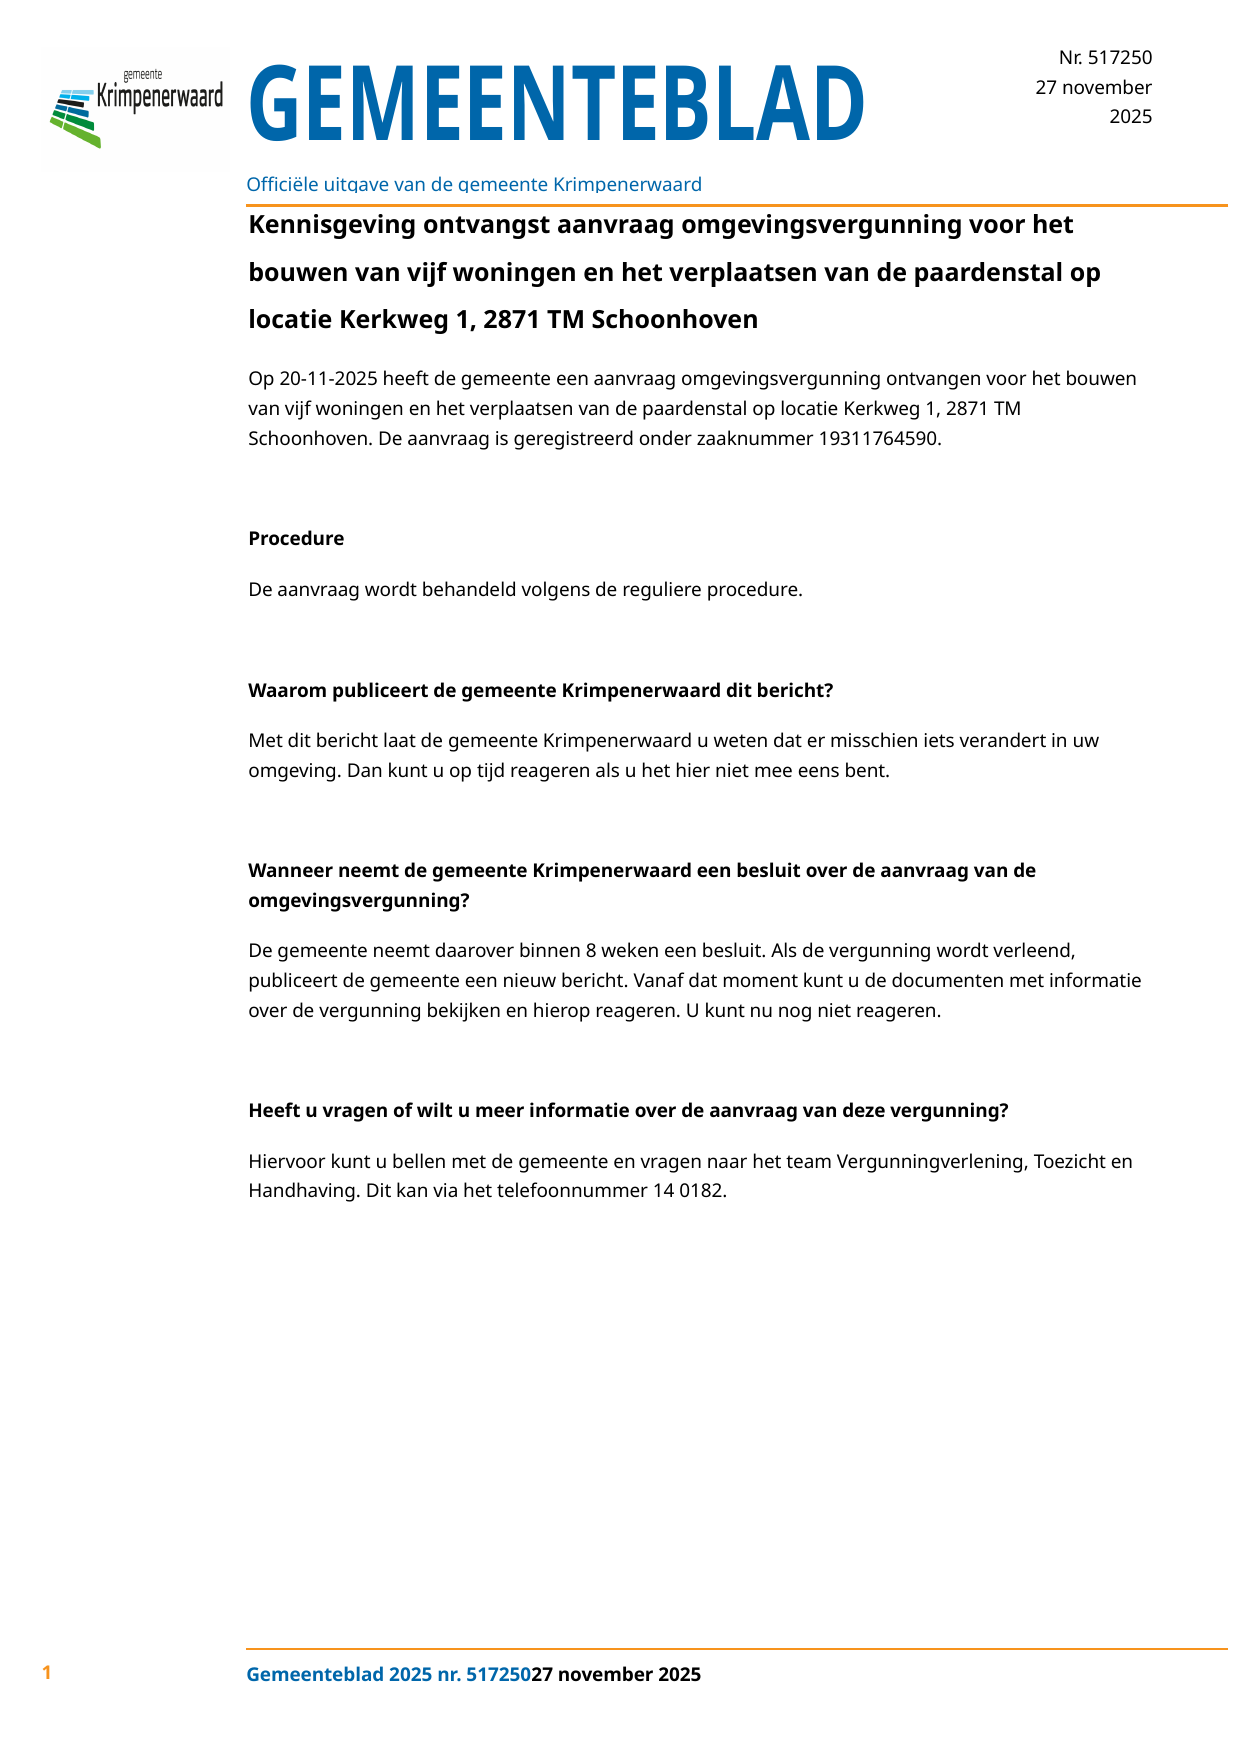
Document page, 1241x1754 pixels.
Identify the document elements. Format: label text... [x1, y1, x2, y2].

picture [41, 47, 231, 172]
text De aanvraag wordt behandeld volgens de reguliere procedure. [248, 576, 1152, 602]
text De gemeente neemt daarover binnen 8 weken een besluit. Als de vergunning wordt verleend, publiceert de gemeente een nieuw bericht. Vanaf dat moment kunt u de documenten met informatie over de vergunning bekijken en hierop reageren. U kunt nu nog niet reageren. [248, 938, 1152, 1022]
text Procedure [248, 526, 1152, 551]
text Kennisgeving ontvangst aanvraag omgevingsvergunning voor het bouwen van vijf woningen en het verplaatsen van de paardenstal op locatie Kerkweg 1, 2871 TM Schoonhoven [248, 207, 1152, 336]
text Met dit bericht laat de gemeente Krimpenerwaard u weten dat er misschien iets verandert in uw omgeving. Dan kunt u op tijd reageren als u het hier niet mee eens bent. [248, 727, 1152, 782]
text Waarom publiceert de gemeente Krimpenerwaard dit bericht? [248, 677, 1152, 702]
text Op 20-11-2025 heeft de gemeente een aanvraag omgevingsvergunning ontvangen voor het bouwen van vijf woningen en het verplaatsen van de paardenstal op locatie Kerkweg 1, 2871 TM Schoonhoven. De aanvraag is geregistreerd onder zaaknummer 19311764590. [248, 366, 1152, 450]
text Wanneer neemt de gemeente Krimpenerwaard een besluit over de aanvraag van de omgevingsvergunning? [248, 858, 1152, 913]
text Heeft u vragen of wilt u meer informatie over de aanvraag van deze vergunning? [248, 1098, 1152, 1123]
text Hiervoor kunt u bellen met de gemeente en vragen naar het team Vergunningverlening, Toezicht en Handhaving. Dit kan via het telefoonnummer 14 0182. [248, 1148, 1152, 1203]
